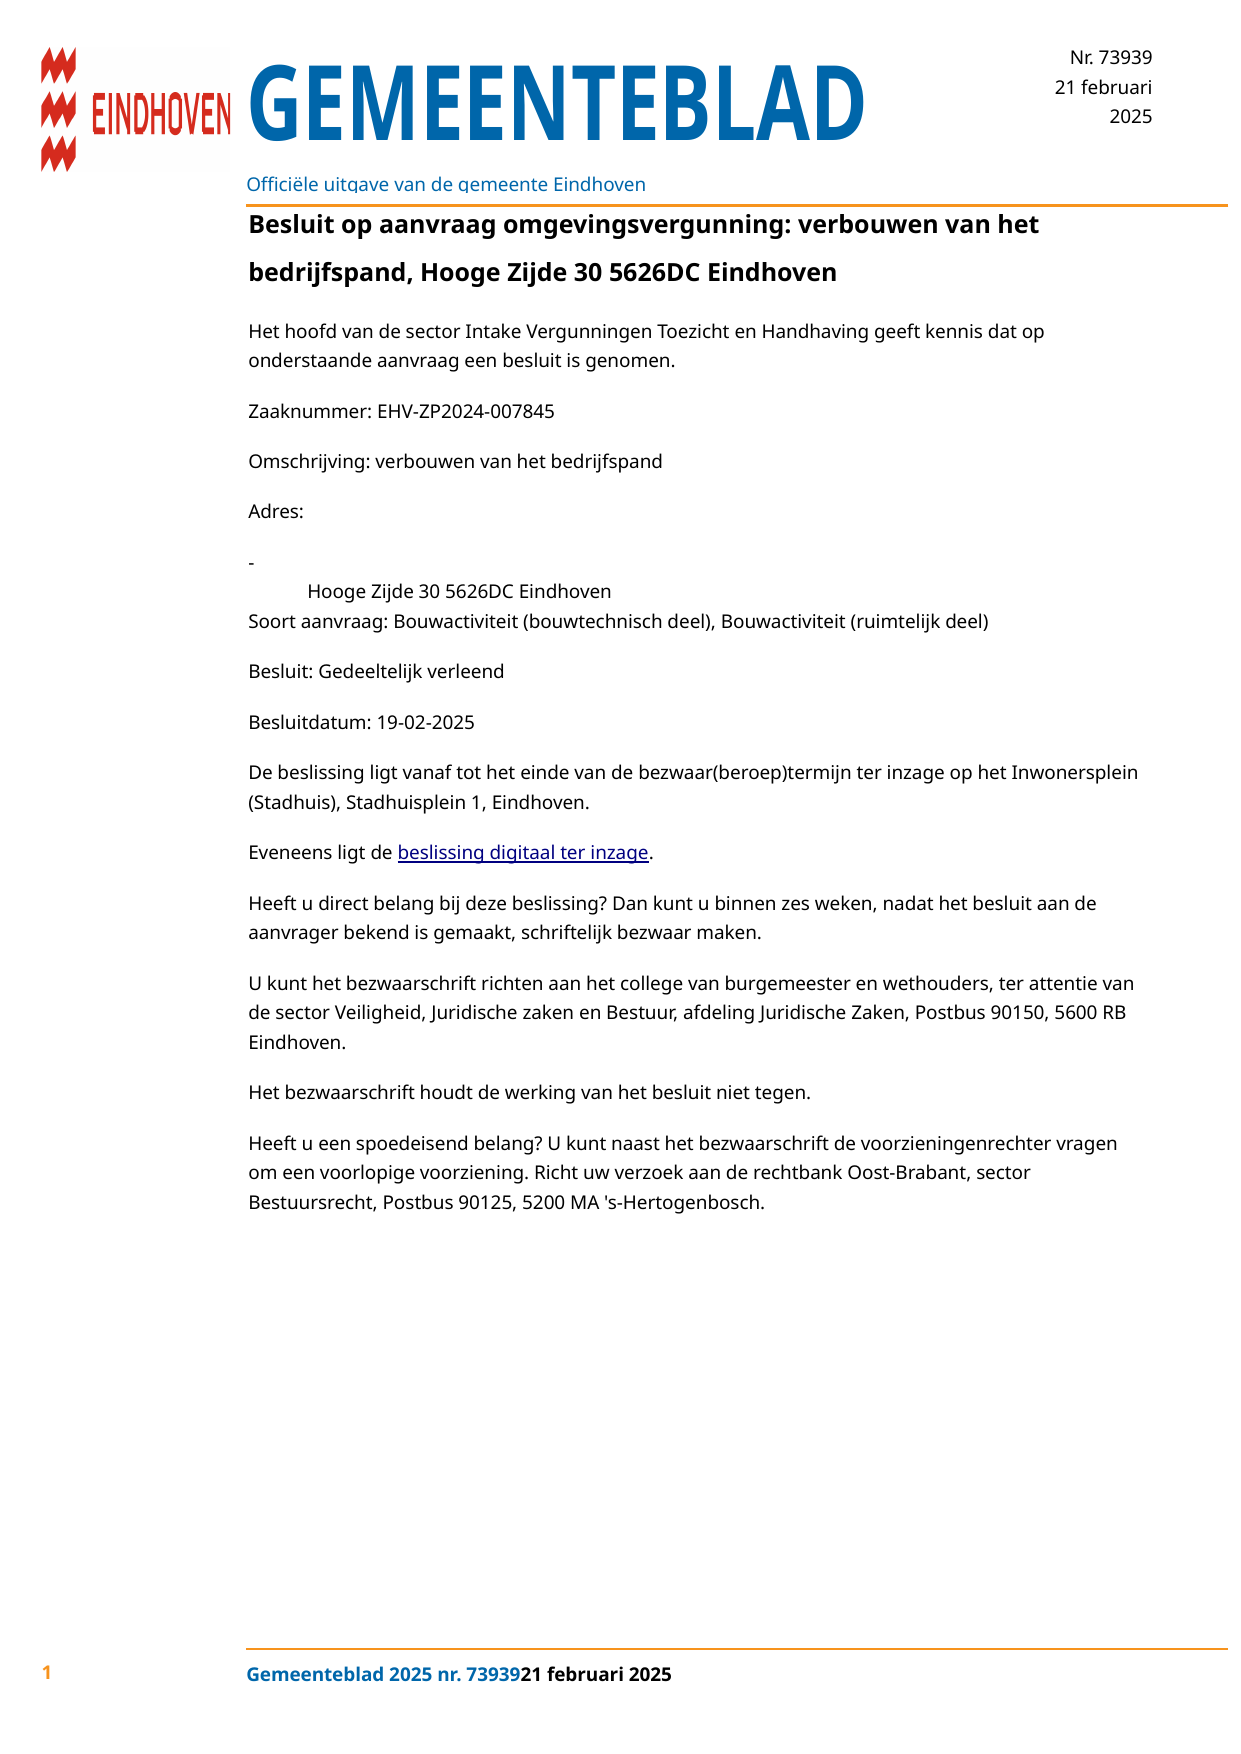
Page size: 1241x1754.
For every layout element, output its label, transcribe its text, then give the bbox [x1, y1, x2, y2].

text U kunt het bezwaarschrift richten aan het college van burgemeester en wethouders, ter attentie van de sector Veiligheid, Juridische zaken en Bestuur, afdeling Juridische Zaken, Postbus 90150, 5600 RB Eindhoven. [248, 970, 1152, 1055]
text Het bezwaarschrift houdt de werking van het besluit niet tegen. [248, 1079, 1152, 1105]
list Hooge Zijde 30 5626DC Eindhoven [248, 579, 1152, 604]
text Zaaknummer: EHV-ZP2024-007845 [248, 398, 1152, 424]
text Adres: [248, 499, 1152, 524]
text Omschrijving: verbouwen van het bedrijfspand [248, 448, 1152, 474]
text Heeft u een spoedeisend belang? U kunt naast het bezwaarschrift de voorzieningenrechter vragen om een voorlopige voorziening. Richt uw verzoek aan de rechtbank Oost-Brabant, sector Bestuursrecht, Postbus 90125, 5200 MA 's-Hertogenbosch. [248, 1130, 1152, 1215]
text Besluit op aanvraag omgevingsvergunning: verbouwen van het bedrijfspand, Hooge Zijde 30 5626DC Eindhoven [248, 207, 1152, 288]
text Besluit: Gedeeltelijk verleend [248, 659, 1152, 684]
text Eveneens ligt de beslissing digitaal ter inzage. [248, 839, 1152, 865]
picture [41, 47, 231, 172]
text Soort aanvraag: Bouwactiviteit (bouwtechnisch deel), Bouwactiviteit (ruimtelijk deel) [248, 608, 1152, 634]
text Het hoofd van de sector Intake Vergunningen Toezicht en Handhaving geeft kennis dat op onderstaande aanvraag een besluit is genomen. [248, 318, 1152, 373]
text Besluitdatum: 19-02-2025 [248, 709, 1152, 735]
text Heeft u direct belang bij deze beslissing? Dan kunt u binnen zes weken, nadat het besluit aan de aanvrager bekend is gemaakt, schriftelijk bezwaar maken. [248, 890, 1152, 945]
text De beslissing ligt vanaf tot het einde van de bezwaar(beroep)termijn ter inzage op het Inwonersplein (Stadhuis), Stadhuisplein 1, Eindhoven. [248, 759, 1152, 815]
